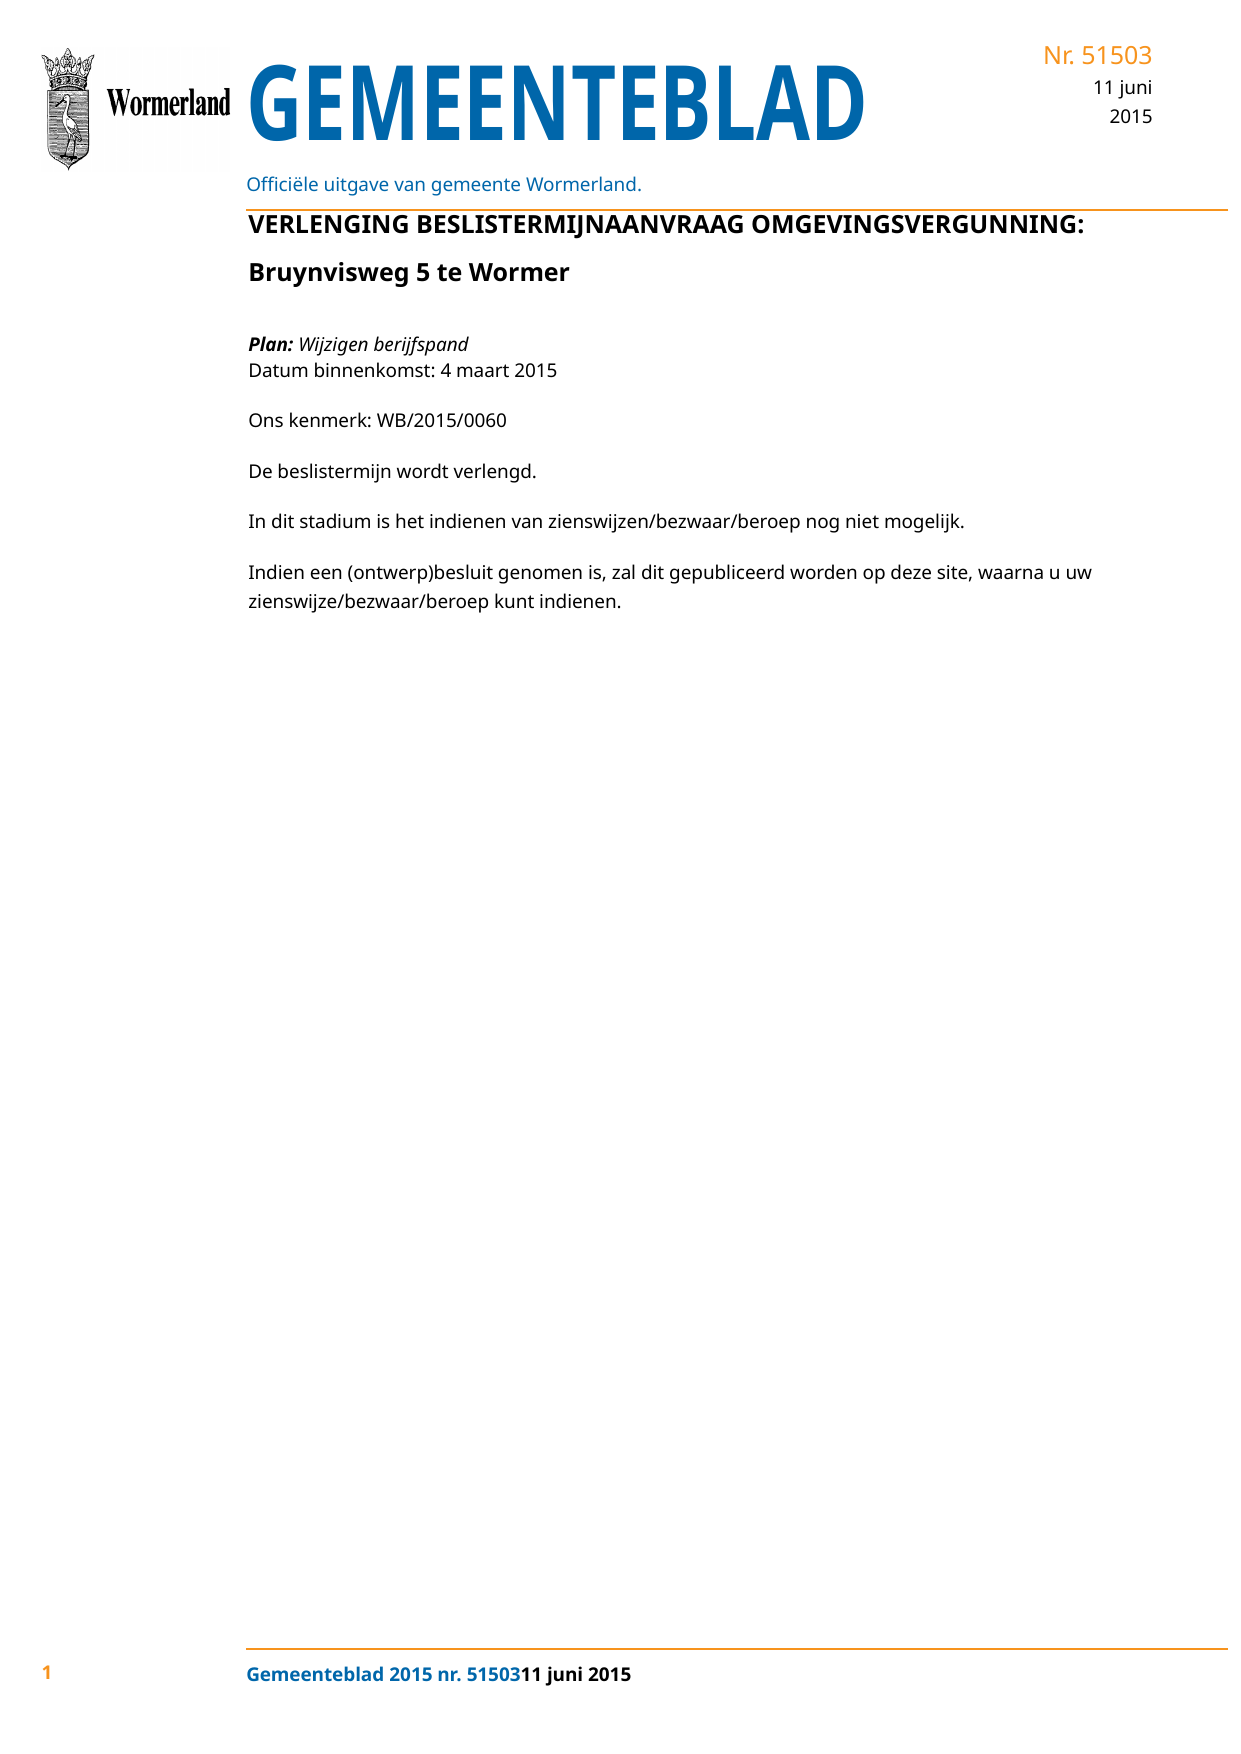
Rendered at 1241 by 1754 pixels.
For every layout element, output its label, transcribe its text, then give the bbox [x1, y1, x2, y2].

picture [41, 47, 231, 172]
text VERLENGING BESLISTERMIJNAANVRAAG OMGEVINGSVERGUNNING: Bruynvisweg 5 te Wormer [248, 211, 1152, 288]
text Indien een (ontwerp)besluit genomen is, zal dit gepubliceerd worden op deze site, waarna u uw zienswijze/bezwaar/beroep kunt indienen. [248, 559, 1152, 614]
text In dit stadium is het indienen van zienswijzen/bezwaar/beroep nog niet mogelijk. [248, 508, 1152, 534]
text Datum binnenkomst: 4 maart 2015 [248, 357, 1152, 383]
text Ons kenmerk: WB/2015/0060 [248, 408, 1152, 433]
text Plan: Wijzigen berijfspand [248, 331, 1152, 357]
text De beslistermijn wordt verlengd. [248, 458, 1152, 484]
